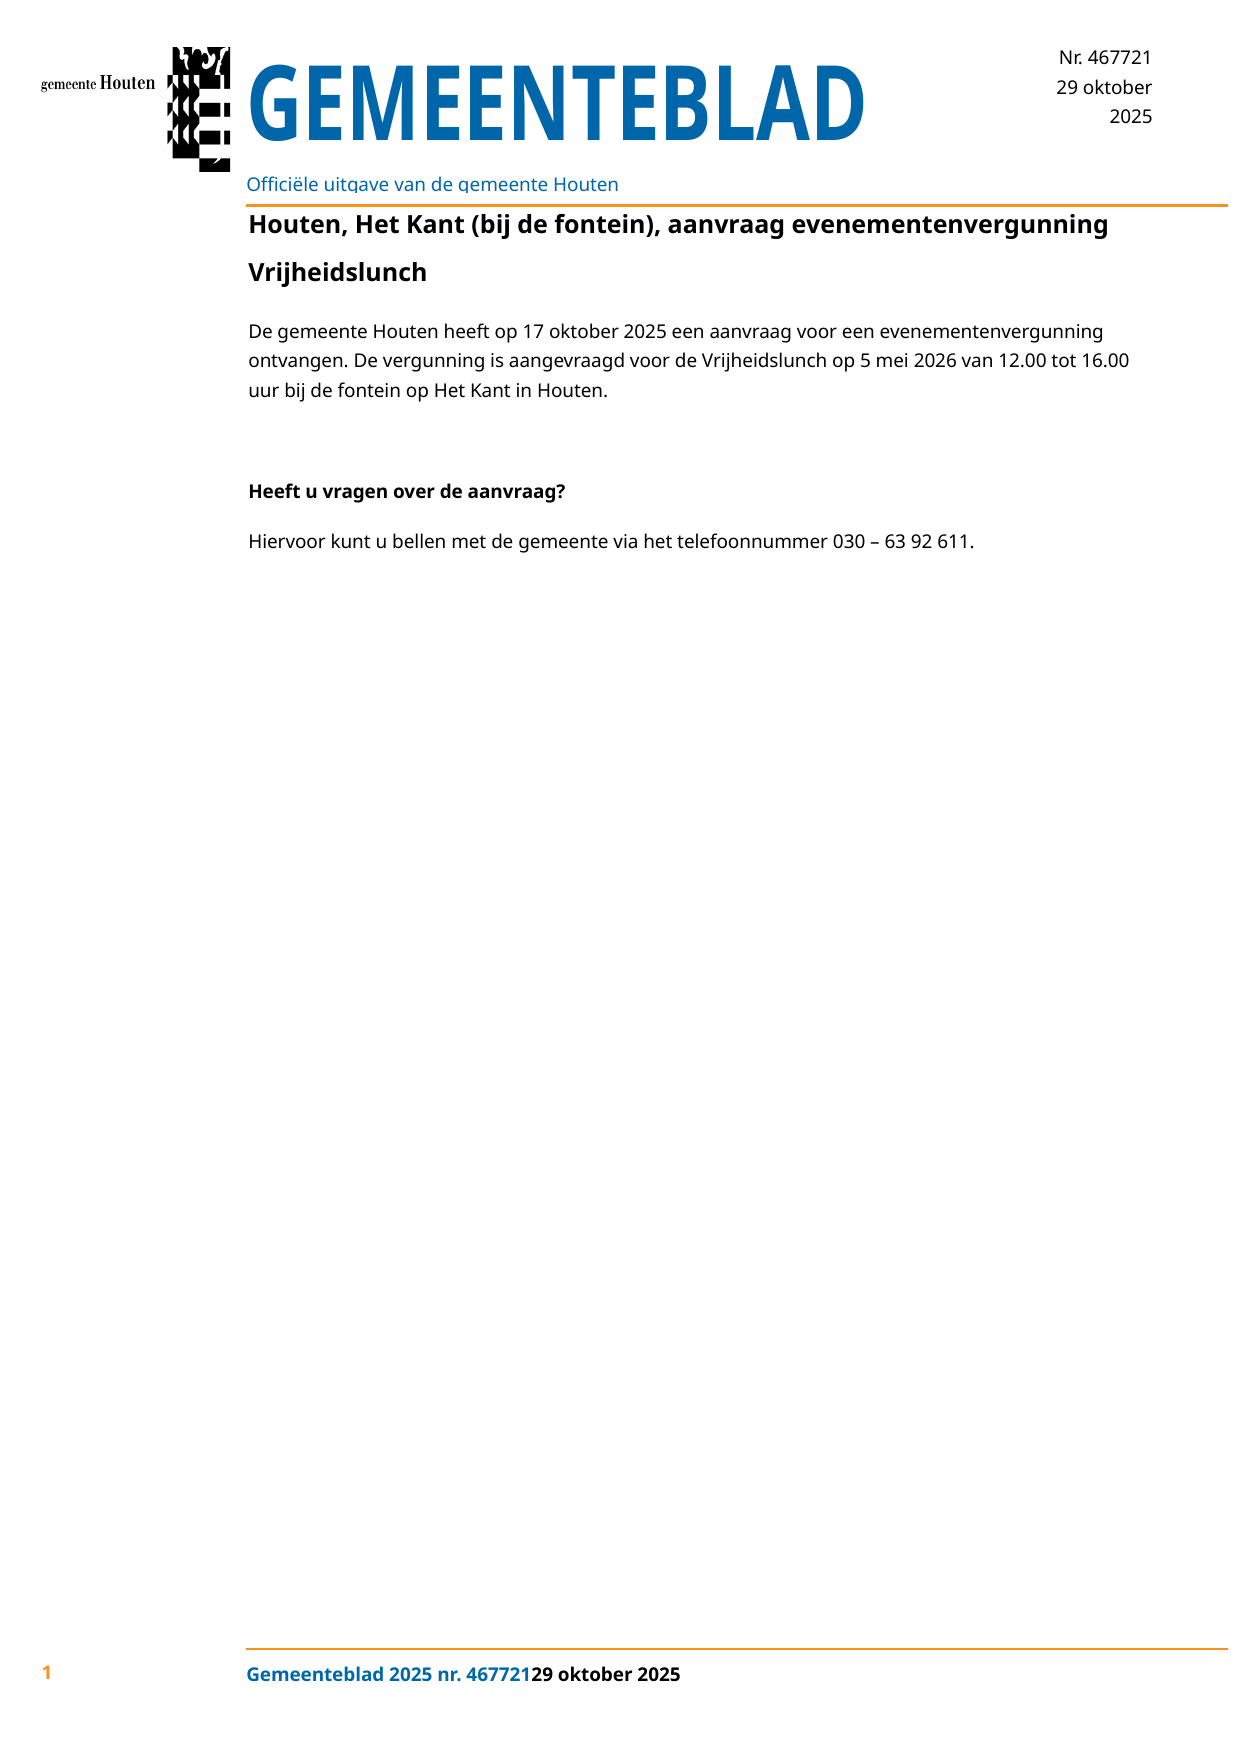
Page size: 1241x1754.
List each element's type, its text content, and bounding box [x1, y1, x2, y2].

picture [41, 47, 231, 172]
text Heeft u vragen over de aanvraag? [248, 478, 1152, 504]
text De gemeente Houten heeft op 17 oktober 2025 een aanvraag voor een evenementenvergunning ontvangen. De vergunning is aangevraagd voor de Vrijheidslunch op 5 mei 2026 van 12.00 tot 16.00 uur bij de fontein op Het Kant in Houten. [248, 318, 1152, 403]
text Houten, Het Kant (bij de fontein), aanvraag evenementenvergunning Vrijheidslunch [248, 207, 1152, 288]
text Hiervoor kunt u bellen met de gemeente via het telefoonnummer 030 – 63 92 611. [248, 528, 1152, 554]
